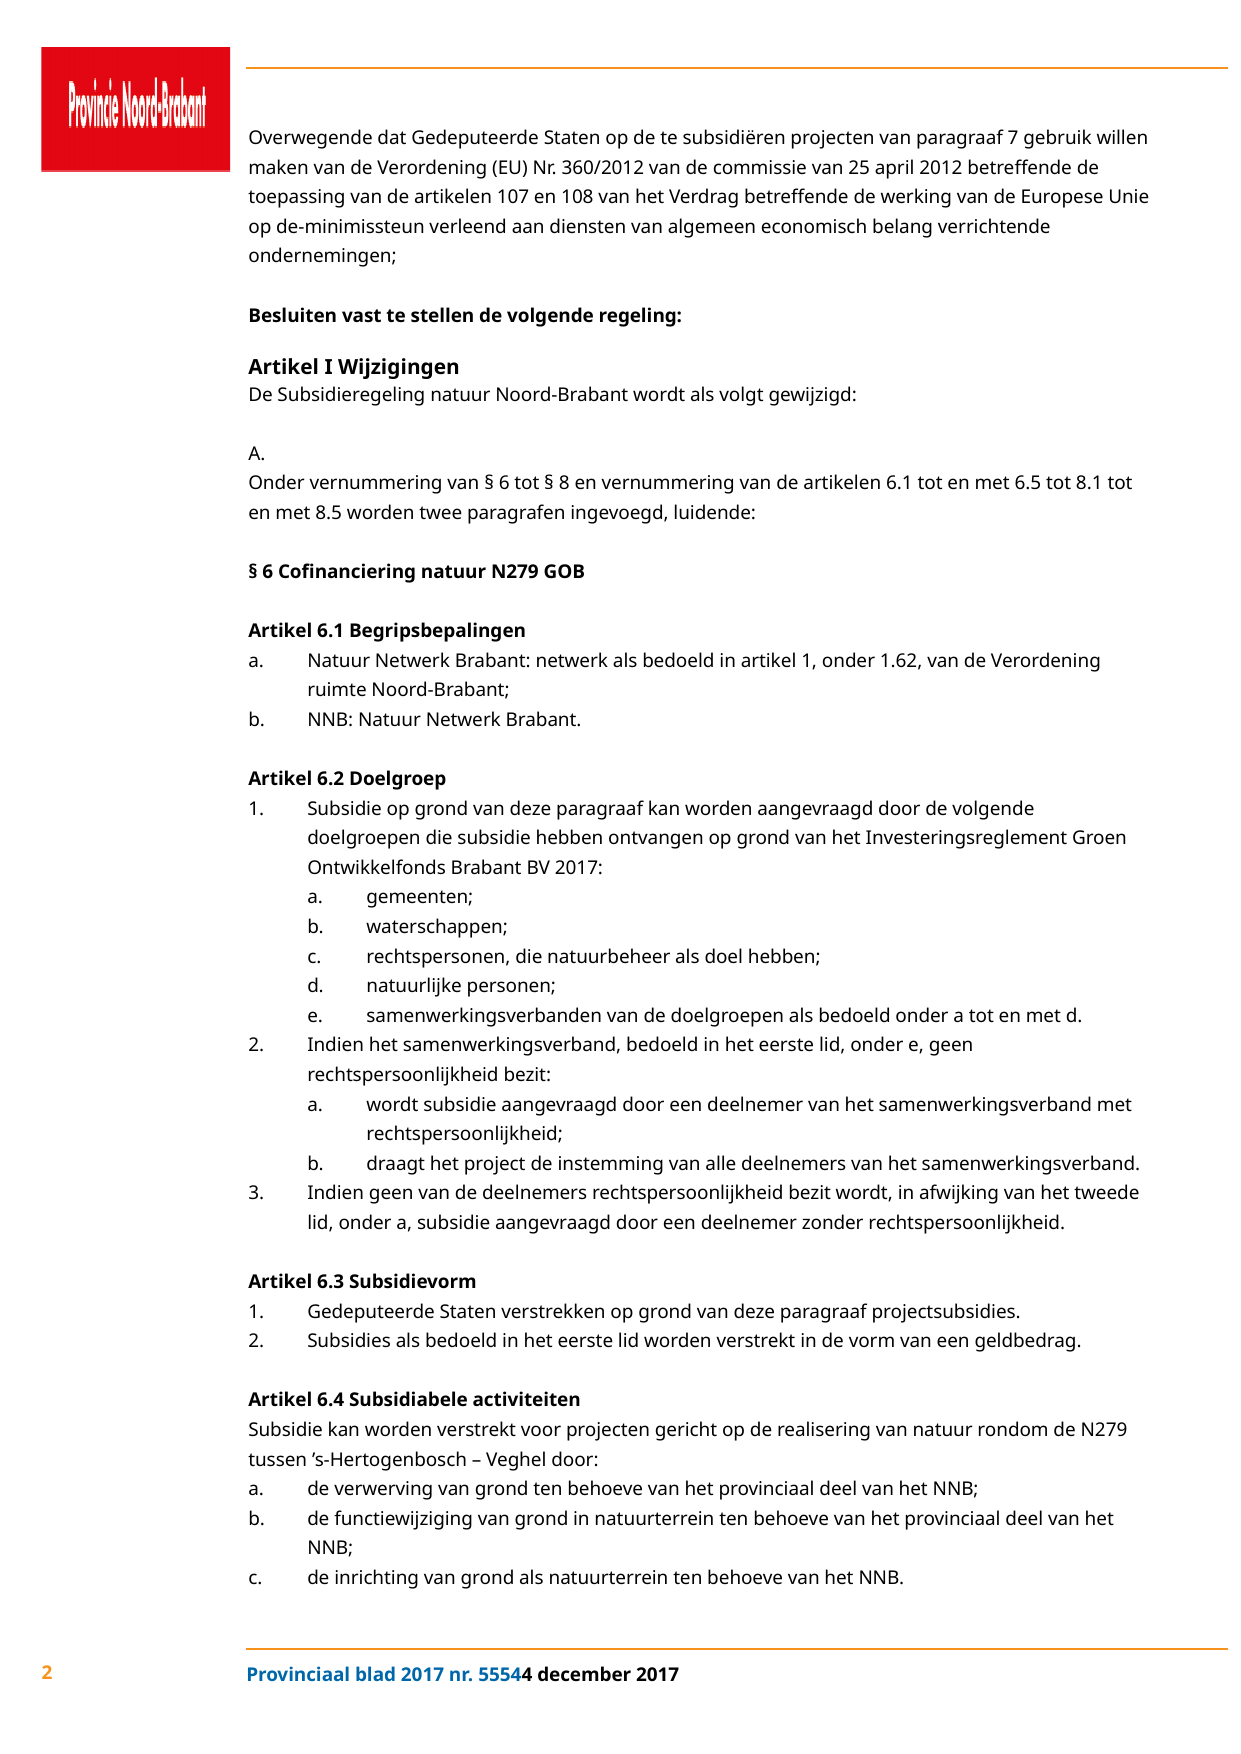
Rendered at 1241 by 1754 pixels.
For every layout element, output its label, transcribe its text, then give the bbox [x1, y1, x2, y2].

text Artikel 6.2 Doelgroep [248, 765, 1152, 791]
list waterschappen; [307, 913, 1152, 939]
text Artikel 6.1 Begripsbepalingen [248, 617, 1152, 643]
list Subsidies als bedoeld in het eerste lid worden verstrekt in de vorm van een geldbedrag. [248, 1327, 1152, 1353]
list Subsidie op grond van deze paragraaf kan worden aangevraagd door de volgende doelgroepen die subsidie hebben ontvangen op grond van het Investeringsreglement Groen Ontwikkelfonds Brabant BV 2017: [248, 795, 1152, 880]
text De Subsidieregeling natuur Noord-Brabant wordt als volgt gewijzigd: [248, 381, 1152, 406]
list samenwerkingsverbanden van de doelgroepen als bedoeld onder a tot en met d. [307, 1002, 1152, 1028]
list Natuur Netwerk Brabant: netwerk als bedoeld in artikel 1, onder 1.62, van de Verordening ruimte Noord-Brabant; [248, 647, 1152, 702]
list rechtspersonen, die natuurbeheer als doel hebben; [307, 943, 1152, 968]
list draagt het project de instemming van alle deelnemers van het samenwerkingsverband. [307, 1150, 1152, 1176]
text Besluiten vast te stellen de volgende regeling: [248, 302, 1152, 328]
list Indien het samenwerkingsverband, bedoeld in het eerste lid, onder e, geen rechtspersoonlijkheid bezit: [248, 1032, 1152, 1087]
list de verwerving van grond ten behoeve van het provinciaal deel van het NNB; [248, 1475, 1152, 1501]
list natuurlijke personen; [307, 972, 1152, 998]
list wordt subsidie aangevraagd door een deelnemer van het samenwerkingsverband met rechtspersoonlijkheid; [307, 1091, 1152, 1146]
text § 6 Cofinanciering natuur N279 GOB [248, 558, 1152, 584]
text Onder vernummering van § 6 tot § 8 en vernummering van de artikelen 6.1 tot en met 6.5 tot 8.1 tot en met 8.5 worden twee paragrafen ingevoegd, luidende: [248, 469, 1152, 525]
text Artikel 6.4 Subsidiabele activiteiten [248, 1387, 1152, 1412]
list Indien geen van de deelnemers rechtspersoonlijkheid bezit wordt, in afwijking van het tweede lid, onder a, subsidie aangevraagd door een deelnemer zonder rechtspersoonlijkheid. [248, 1179, 1152, 1235]
list gemeenten; [307, 884, 1152, 909]
text Subsidie kan worden verstrekt voor projecten gericht op de realisering van natuur rondom de N279 tussen ’s-Hertogenbosch – Veghel door: [248, 1416, 1152, 1471]
list de inrichting van grond als natuurterrein ten behoeve van het NNB. [248, 1564, 1152, 1590]
list NNB: Natuur Netwerk Brabant. [248, 706, 1152, 732]
text A. [248, 440, 1152, 466]
text Artikel I Wijzigingen [248, 352, 1152, 381]
text Artikel 6.3 Subsidievorm [248, 1268, 1152, 1294]
list Gedeputeerde Staten verstrekken op grond van deze paragraaf projectsubsidies. [248, 1298, 1152, 1323]
text Overwegende dat Gedeputeerde Staten op de te subsidiëren projecten van paragraaf 7 gebruik willen maken van de Verordening (EU) Nr. 360/2012 van de commissie van 25 april 2012 betreffende de toepassing van de artikelen 107 en 108 van het Verdrag betreffende de werking van de Europese Unie op de-minimissteun verleend aan diensten van algemeen economisch belang verrichtende ondernemingen; [248, 124, 1152, 268]
list de functiewijziging van grond in natuurterrein ten behoeve van het provinciaal deel van het NNB; [248, 1505, 1152, 1560]
picture [41, 47, 231, 172]
